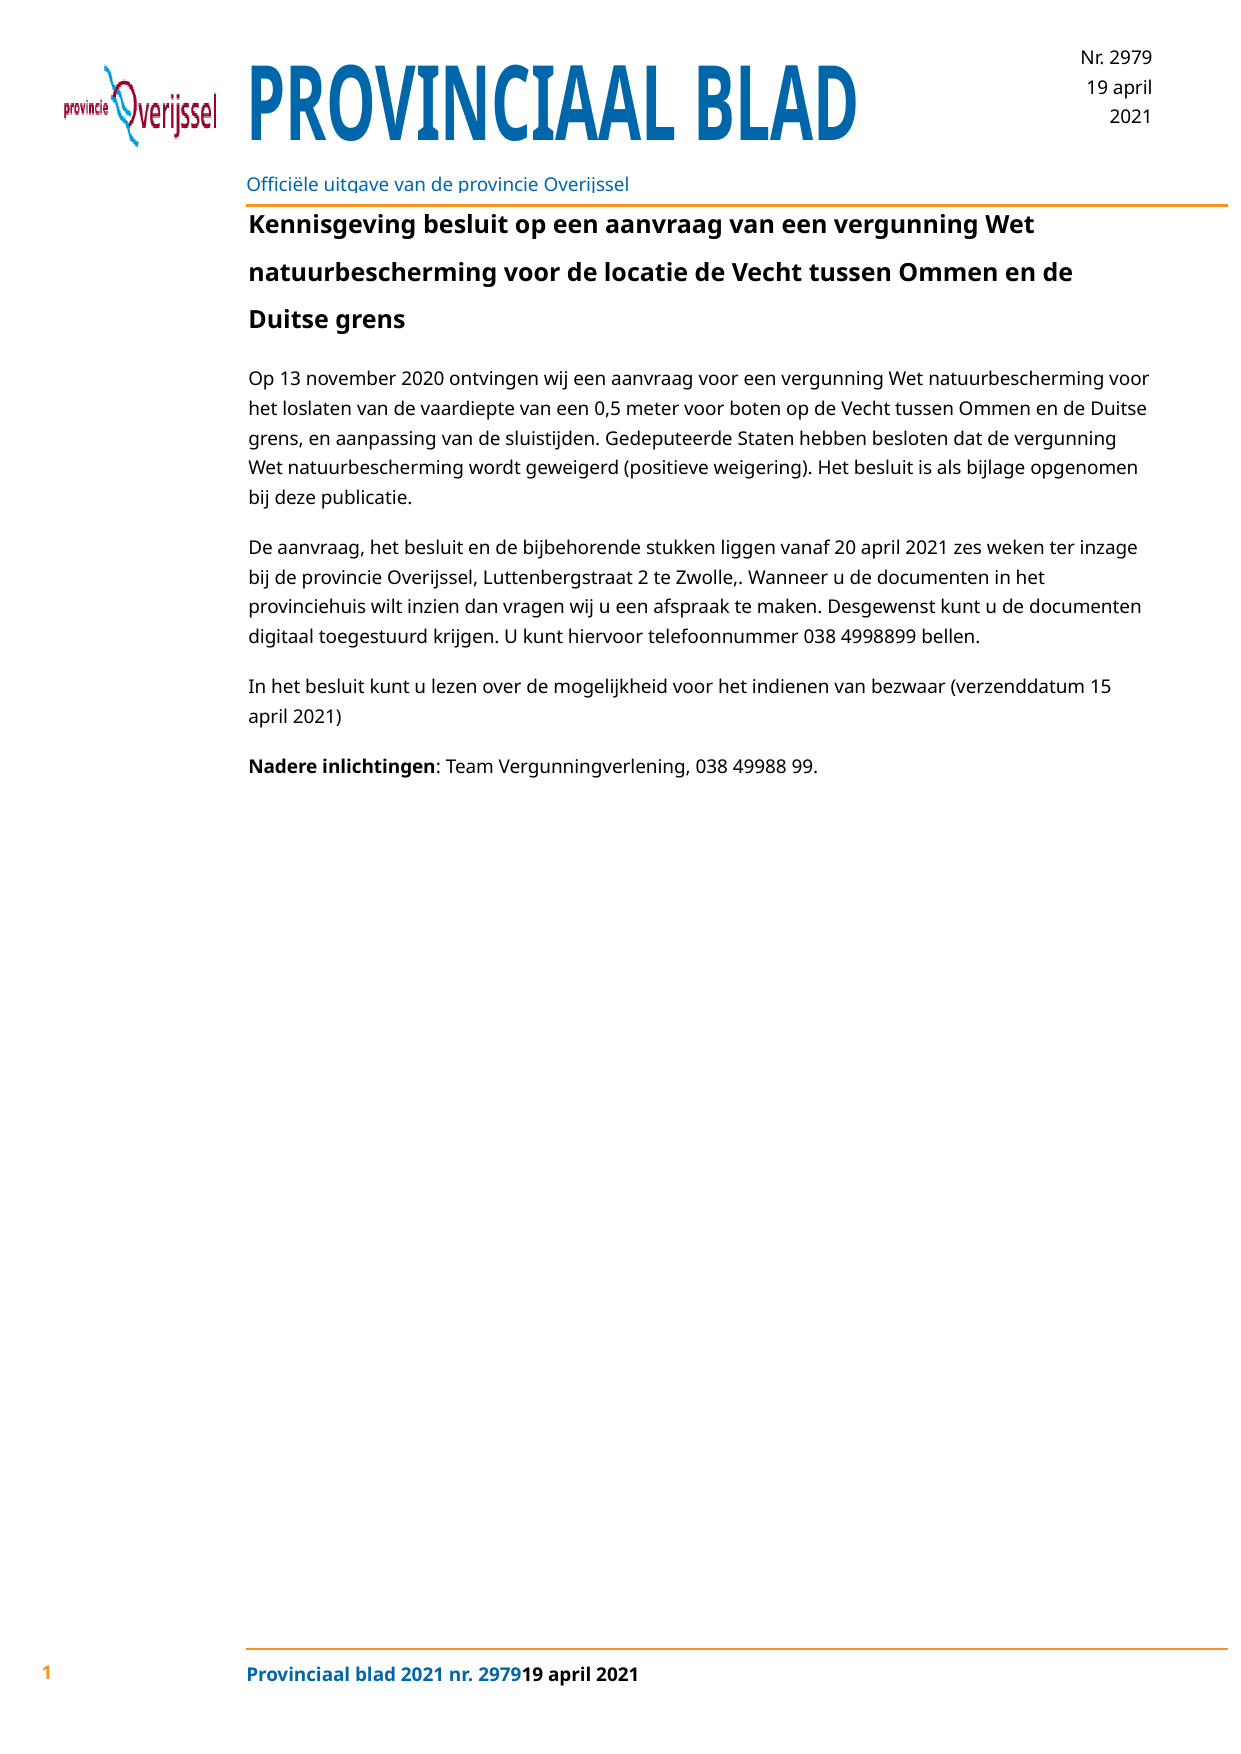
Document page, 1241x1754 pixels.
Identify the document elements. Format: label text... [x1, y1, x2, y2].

text Kennisgeving besluit op een aanvraag van een vergunning Wet natuurbescherming voor de locatie de Vecht tussen Ommen en de Duitse grens [248, 207, 1152, 336]
text In het besluit kunt u lezen over de mogelijkheid voor het indienen van bezwaar (verzenddatum 15 april 2021) [248, 673, 1152, 729]
text Op 13 november 2020 ontvingen wij een aanvraag voor een vergunning Wet natuurbescherming voor het loslaten van de vaardiepte van een 0,5 meter voor boten op de Vecht tussen Ommen en de Duitse grens, en aanpassing van de sluistijden. Gedeputeerde Staten hebben besloten dat de vergunning Wet natuurbescherming wordt geweigerd (positieve weigering). Het besluit is als bijlage opgenomen bij deze publicatie. [248, 366, 1152, 509]
picture [41, 47, 231, 172]
text De aanvraag, het besluit en de bijbehorende stukken liggen vanaf 20 april 2021 zes weken ter inzage bij de provincie Overijssel, Luttenbergstraat 2 te Zwolle,. Wanneer u de documenten in het provinciehuis wilt inzien dan vragen wij u een afspraak te maken. Desgewenst kunt u de documenten digitaal toegestuurd krijgen. U kunt hiervoor telefoonnummer 038 4998899 bellen. [248, 534, 1152, 649]
text Nadere inlichtingen: Team Vergunningverlening, 038 49988 99. [248, 753, 1152, 779]
